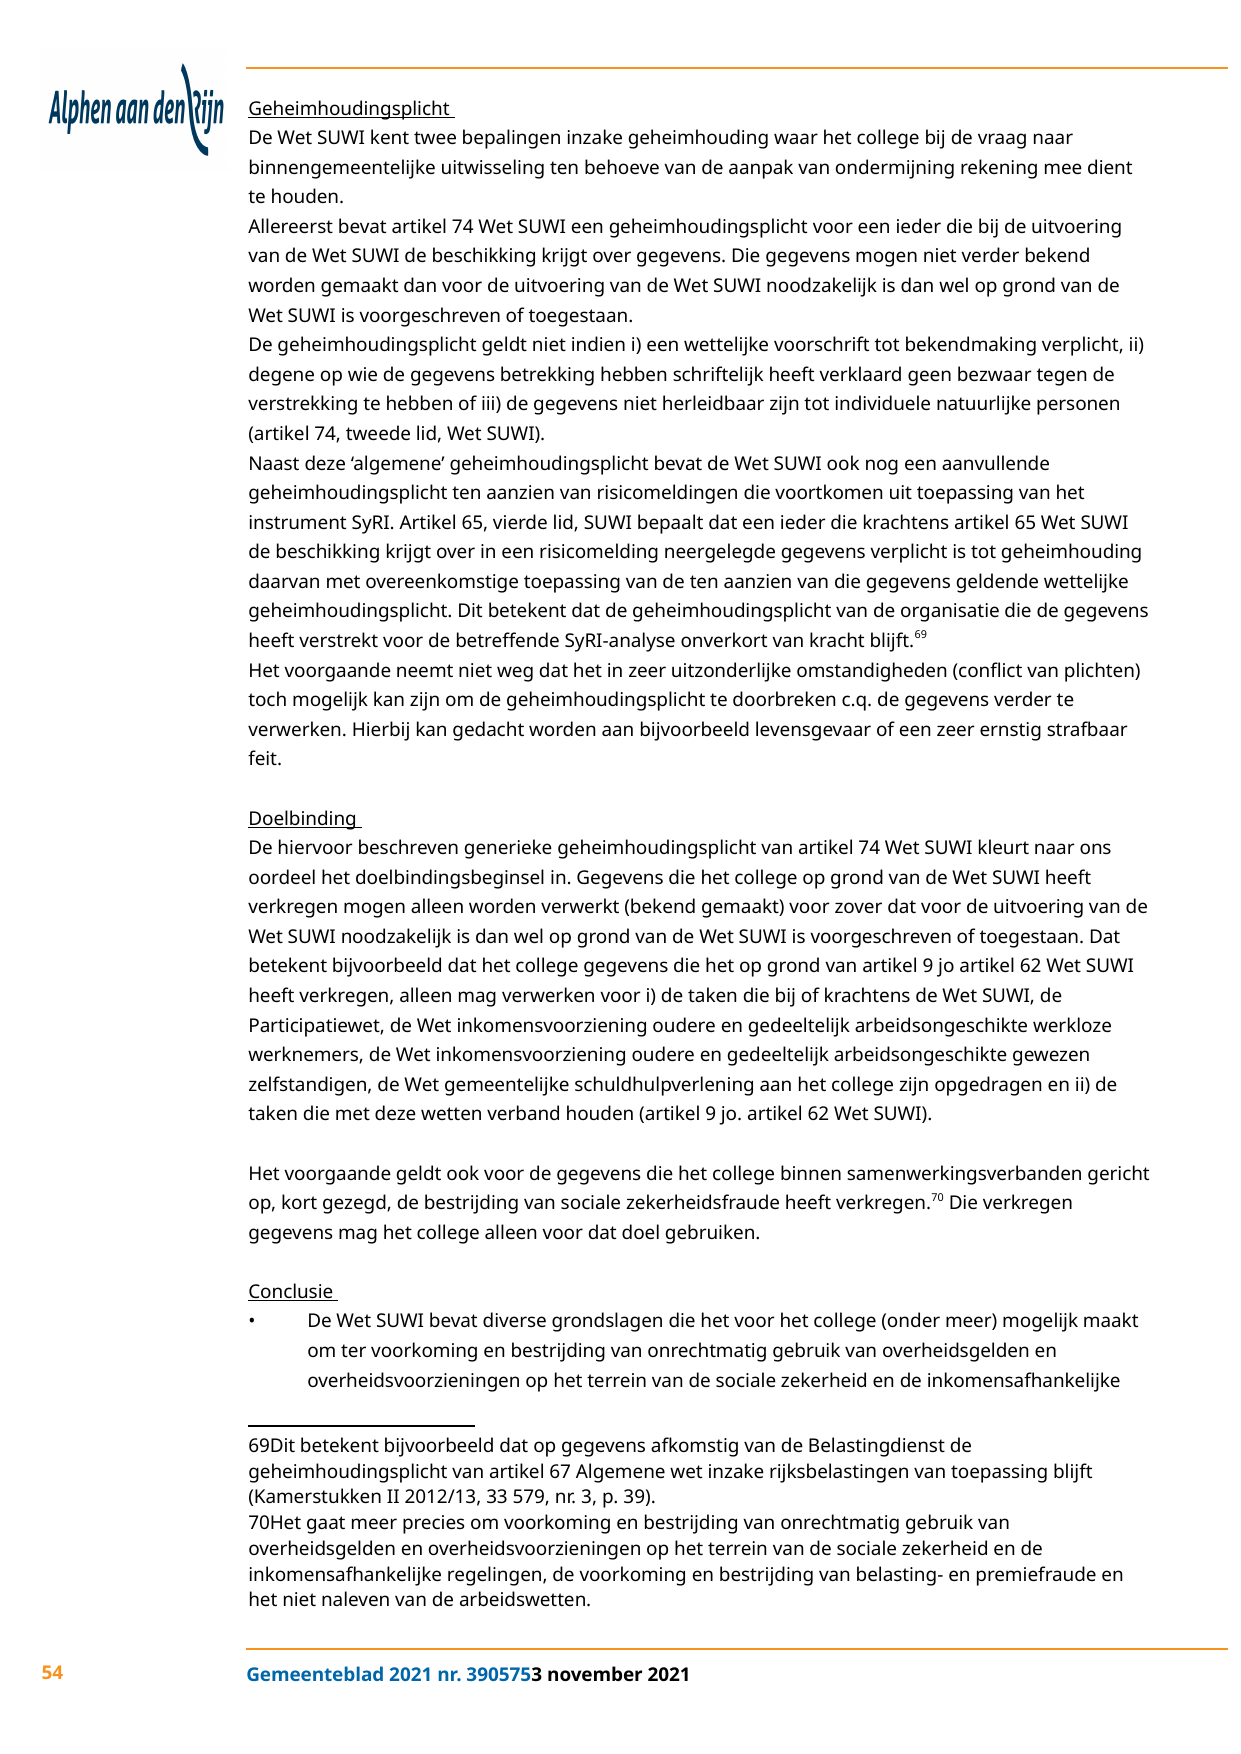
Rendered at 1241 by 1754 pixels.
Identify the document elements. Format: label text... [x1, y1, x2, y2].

text Het gaat meer precies om voorkoming en bestrijding van onrechtmatig gebruik van overheidsgelden en overheidsvoorzieningen op het terrein van de sociale zekerheid en de inkomensafhankelijke regelingen, de voorkoming en bestrijding van belasting- en premiefraude en het niet naleven van de arbeidswetten. [248, 1509, 1152, 1612]
text Het voorgaande neemt niet weg dat het in zeer uitzonderlijke omstandigheden (conflict van plichten) toch mogelijk kan zijn om de geheimhoudingsplicht te doorbreken c.q. de gegevens verder te verwerken. Hierbij kan gedacht worden aan bijvoorbeeld levensgevaar of een zeer ernstig strafbaar feit. [248, 657, 1152, 771]
picture [41, 47, 231, 172]
text De hiervoor beschreven generieke geheimhoudingsplicht van artikel 74 Wet SUWI kleurt naar ons oordeel het doelbindingsbeginsel in. Gegevens die het college op grond van de Wet SUWI heeft verkregen mogen alleen worden verwerkt (bekend gemaakt) voor zover dat voor de uitvoering van de Wet SUWI noodzakelijk is dan wel op grond van de Wet SUWI is voorgeschreven of toegestaan. Dat betekent bijvoorbeeld dat het college gegevens die het op grond van artikel 9 jo artikel 62 Wet SUWI heeft verkregen, alleen mag verwerken voor i) de taken die bij of krachtens de Wet SUWI, de Participatiewet, de Wet inkomensvoorziening oudere en gedeeltelijk arbeidsongeschikte werkloze werknemers, de Wet inkomensvoorziening oudere en gedeeltelijk arbeidsongeschikte gewezen zelfstandigen, de Wet gemeentelijke schuldhulpverlening aan het college zijn opgedragen en ii) de taken die met deze wetten verband houden (artikel 9 jo. artikel 62 Wet SUWI). [248, 834, 1152, 1126]
text De Wet SUWI kent twee bepalingen inzake geheimhouding waar het college bij de vraag naar binnengemeentelijke uitwisseling ten behoeve van de aanpak van ondermijning rekening mee dient te houden. [248, 124, 1152, 209]
text Allereerst bevat artikel 74 Wet SUWI een geheimhoudingsplicht voor een ieder die bij de uitvoering van de Wet SUWI de beschikking krijgt over gegevens. Die gegevens mogen niet verder bekend worden gemaakt dan voor de uitvoering van de Wet SUWI noodzakelijk is dan wel op grond van de Wet SUWI is voorgeschreven of toegestaan. [248, 213, 1152, 328]
text Naast deze ‘algemene’ geheimhoudingsplicht bevat de Wet SUWI ook nog een aanvullende geheimhoudingsplicht ten aanzien van risicomeldingen die voortkomen uit toepassing van het instrument SyRI. Artikel 65, vierde lid, SUWI bepaalt dat een ieder die krachtens artikel 65 Wet SUWI de beschikking krijgt over in een risicomelding neergelegde gegevens verplicht is tot geheimhouding daarvan met overeenkomstige toepassing van de ten aanzien van die gegevens geldende wettelijke geheimhoudingsplicht. Dit betekent dat de geheimhoudingsplicht van de organisatie die de gegevens heeft verstrekt voor de betreffende SyRI-analyse onverkort van kracht blijft. [248, 450, 1152, 653]
list De Wet SUWI bevat diverse grondslagen die het voor het college (onder meer) mogelijk maakt om ter voorkoming en bestrijding van onrechtmatig gebruik van overheidsgelden en overheidsvoorzieningen op het terrein van de sociale zekerheid en de inkomensafhankelijke [248, 1308, 1152, 1393]
text Het voorgaande geldt ook voor de gegevens die het college binnen samenwerkingsverbanden gericht op, kort gezegd, de bestrijding van sociale zekerheidsfraude heeft verkregen. Die verkregen gegevens mag het college alleen voor dat doel gebruiken. [248, 1160, 1152, 1245]
text Dit betekent bijvoorbeeld dat op gegevens afkomstig van de Belastingdienst de geheimhoudingsplicht van artikel 67 Algemene wet inzake rijksbelastingen van toepassing blijft (Kamerstukken II 2012/13, 33 579, nr. 3, p. 39). [248, 1432, 1152, 1509]
text Doelbinding [248, 805, 1152, 831]
text Conclusie [248, 1278, 1152, 1304]
text Geheimhoudingsplicht [248, 95, 1152, 121]
text De geheimhoudingsplicht geldt niet indien i) een wettelijke voorschrift tot bekendmaking verplicht, ii) degene op wie de gegevens betrekking hebben schriftelijk heeft verklaard geen bezwaar tegen de verstrekking te hebben of iii) de gegevens niet herleidbaar zijn tot individuele natuurlijke personen (artikel 74, tweede lid, Wet SUWI). [248, 331, 1152, 446]
